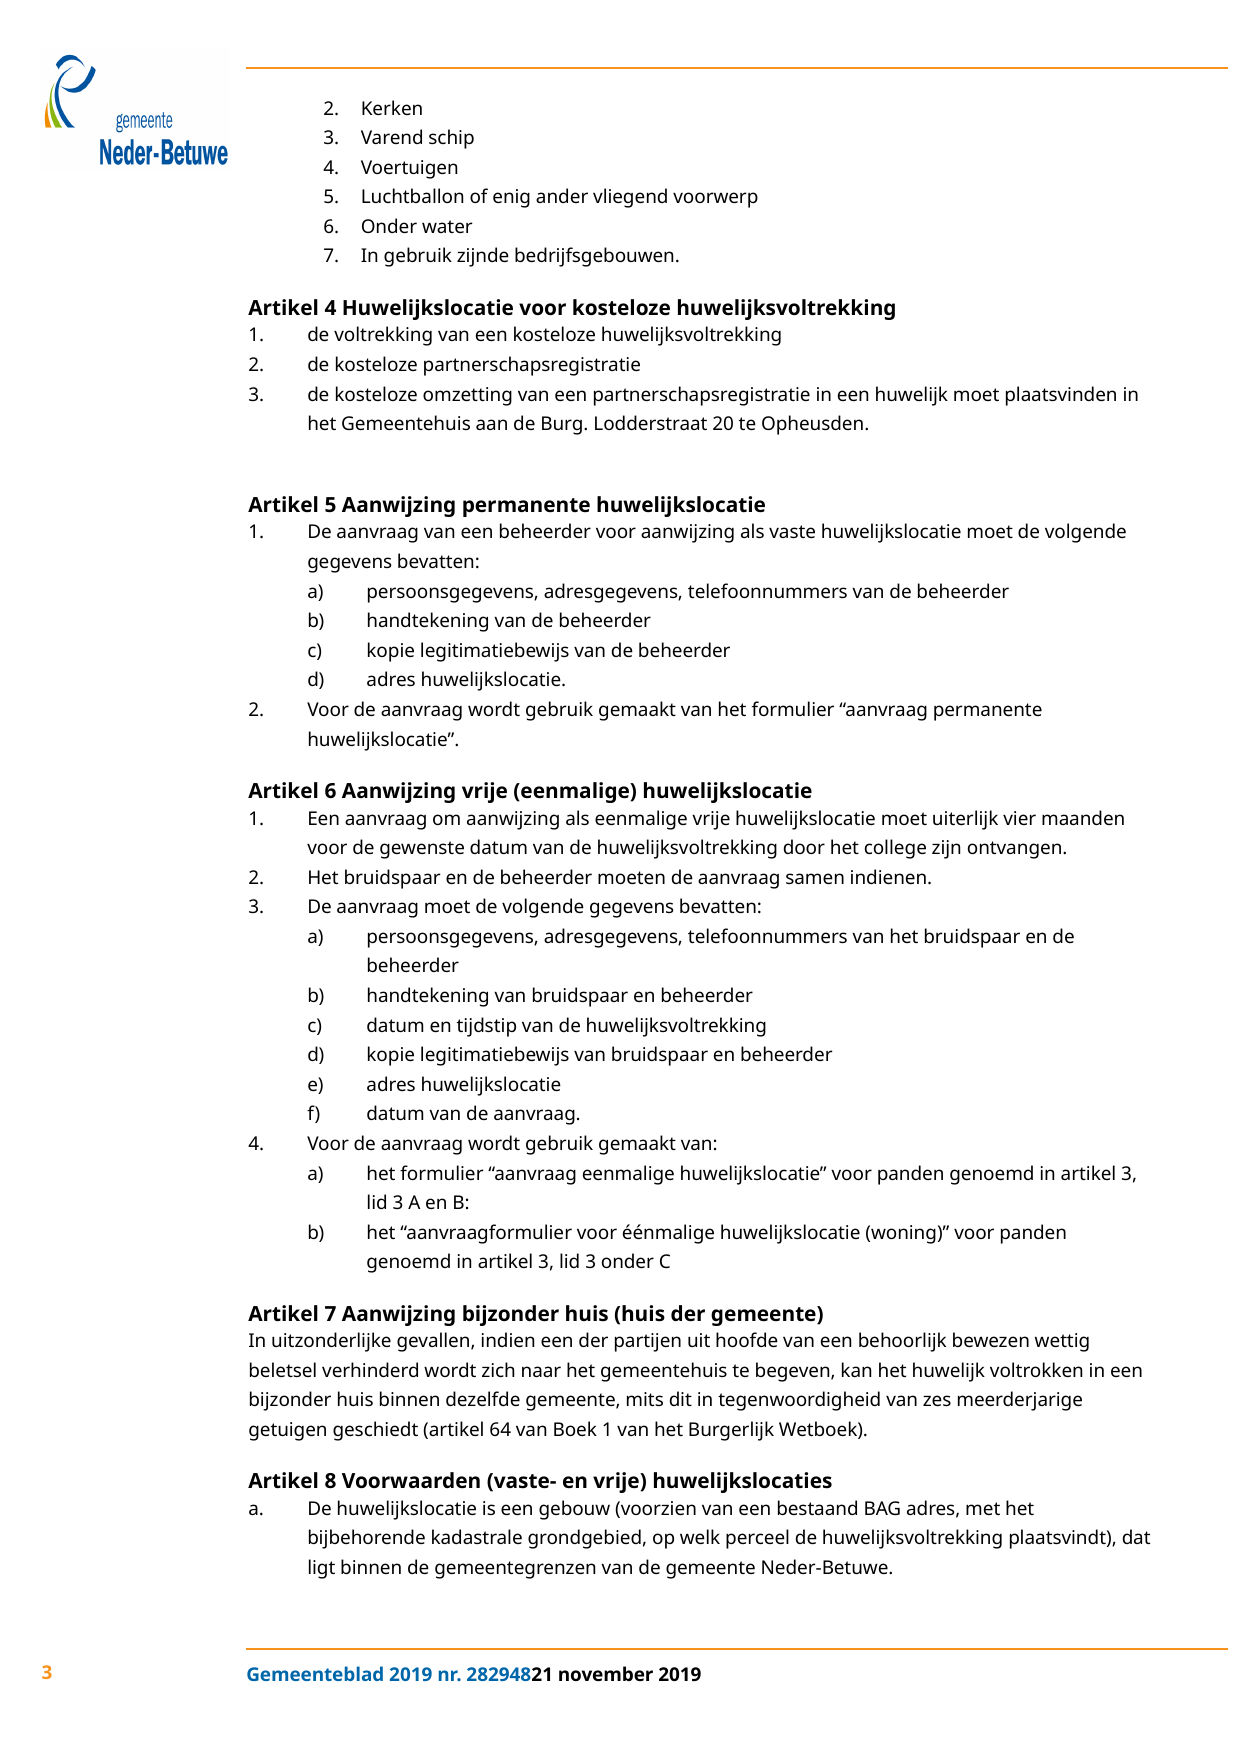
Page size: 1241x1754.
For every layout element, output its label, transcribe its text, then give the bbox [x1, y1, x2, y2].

list de voltrekking van een kosteloze huwelijksvoltrekking [248, 322, 1152, 347]
list handtekening van de beheerder [307, 607, 1152, 633]
text Artikel 6 Aanwijzing vrije (eenmalige) huwelijkslocatie [248, 776, 1152, 805]
list het formulier “aanvraag eenmalige huwelijkslocatie” voor panden genoemd in artikel 3, lid 3 A en B: [307, 1160, 1152, 1215]
list De huwelijkslocatie is een gebouw (voorzien van een bestaand BAG adres, met het bijbehorende kadastrale grondgebied, op welk perceel de huwelijksvoltrekking plaatsvindt), dat ligt binnen de gemeentegrenzen van de gemeente Neder-Betuwe. [248, 1495, 1152, 1580]
list Kerken [323, 95, 1152, 121]
list de kosteloze omzetting van een partnerschapsregistratie in een huwelijk moet plaatsvinden in het Gemeentehuis aan de Burg. Lodderstraat 20 te Opheusden. [248, 381, 1152, 436]
list De aanvraag moet de volgende gegevens bevatten: [248, 893, 1152, 919]
list kopie legitimatiebewijs van bruidspaar en beheerder [307, 1041, 1152, 1067]
list In gebruik zijnde bedrijfsgebouwen. [323, 243, 1152, 268]
list adres huwelijkslocatie. [307, 667, 1152, 692]
text Artikel 7 Aanwijzing bijzonder huis (huis der gemeente) [248, 1299, 1152, 1327]
text Artikel 5 Aanwijzing permanente huwelijkslocatie [248, 490, 1152, 519]
list Onder water [323, 213, 1152, 239]
list Voor de aanvraag wordt gebruik gemaakt van: [248, 1130, 1152, 1156]
list Een aanvraag om aanwijzing als eenmalige vrije huwelijkslocatie moet uiterlijk vier maanden voor de gewenste datum van de huwelijksvoltrekking door het college zijn ontvangen. [248, 805, 1152, 860]
text Artikel 8 Voorwaarden (vaste- en vrije) huwelijkslocaties [248, 1466, 1152, 1495]
list het “aanvraagformulier voor éénmalige huwelijkslocatie (woning)” voor panden genoemd in artikel 3, lid 3 onder C [307, 1219, 1152, 1274]
list kopie legitimatiebewijs van de beheerder [307, 637, 1152, 663]
list adres huwelijkslocatie [307, 1071, 1152, 1097]
list Voor de aanvraag wordt gebruik gemaakt van het formulier “aanvraag permanente huwelijkslocatie”. [248, 696, 1152, 752]
list de kosteloze partnerschapsregistratie [248, 351, 1152, 377]
text In uitzonderlijke gevallen, indien een der partijen uit hoofde van een behoorlijk bewezen wettig beletsel verhinderd wordt zich naar het gemeentehuis te begeven, kan het huwelijk voltrokken in een bijzonder huis binnen dezelfde gemeente, mits dit in tegenwoordigheid van zes meerderjarige getuigen geschiedt (artikel 64 van Boek 1 van het Burgerlijk Wetboek). [248, 1327, 1152, 1442]
list De aanvraag van een beheerder voor aanwijzing als vaste huwelijkslocatie moet de volgende gegevens bevatten: [248, 519, 1152, 574]
list persoonsgegevens, adresgegevens, telefoonnummers van het bruidspaar en de beheerder [307, 923, 1152, 978]
list handtekening van bruidspaar en beheerder [307, 982, 1152, 1008]
list datum van de aanvraag. [307, 1101, 1152, 1126]
text Artikel 4 Huwelijkslocatie voor kosteloze huwelijksvoltrekking [248, 293, 1152, 322]
list Luchtballon of enig ander vliegend voorwerp [323, 183, 1152, 209]
list persoonsgegevens, adresgegevens, telefoonnummers van de beheerder [307, 578, 1152, 604]
list Varend schip [323, 124, 1152, 150]
picture [41, 47, 231, 172]
list Voertuigen [323, 154, 1152, 180]
list datum en tijdstip van de huwelijksvoltrekking [307, 1012, 1152, 1037]
list Het bruidspaar en de beheerder moeten de aanvraag samen indienen. [248, 864, 1152, 889]
